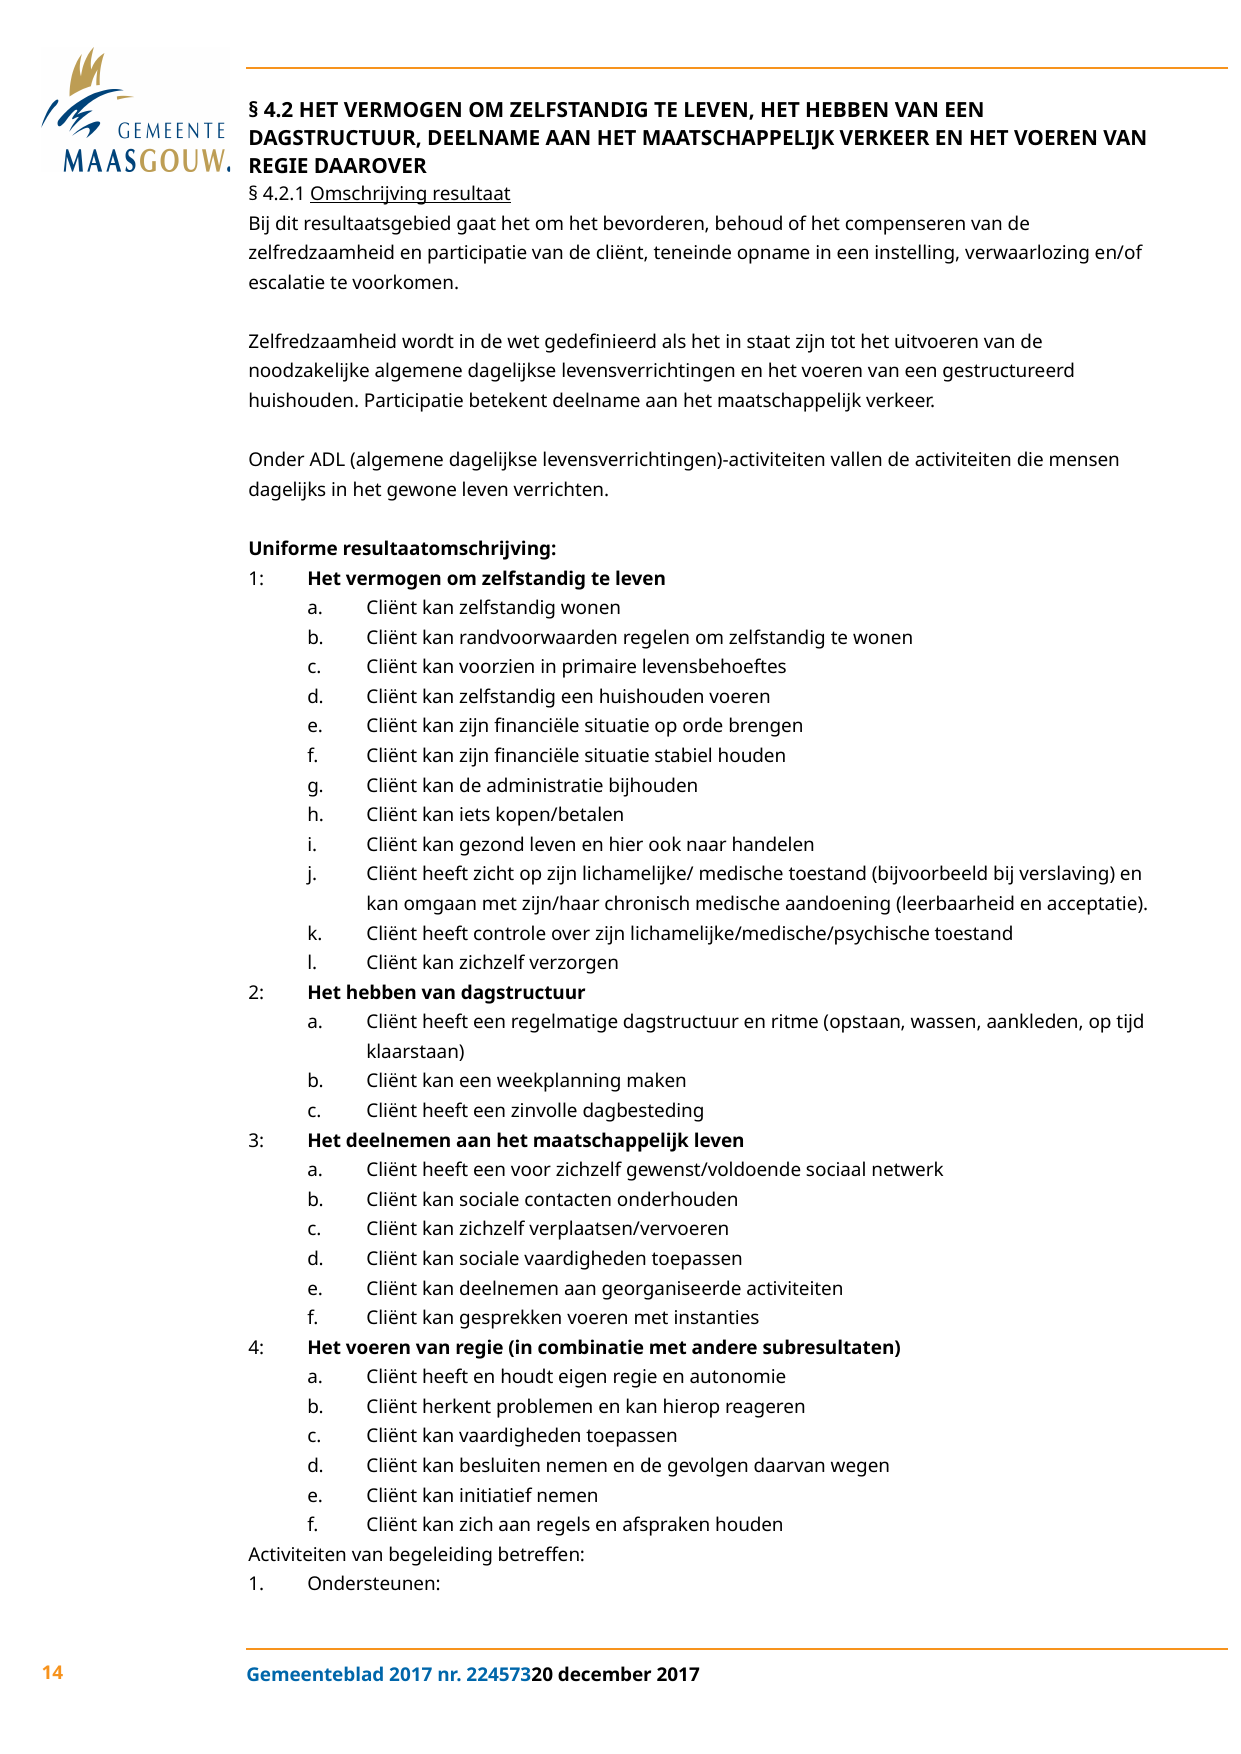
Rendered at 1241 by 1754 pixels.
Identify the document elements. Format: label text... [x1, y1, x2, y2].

list Het deelnemen aan het maatschappelijk leven [248, 1127, 1152, 1152]
list Cliënt kan zichzelf verplaatsen/vervoeren [307, 1216, 1152, 1241]
list Cliënt herkent problemen en kan hierop reageren [307, 1393, 1152, 1419]
list Cliënt kan initiatief nemen [307, 1482, 1152, 1507]
list Cliënt heeft een voor zichzelf gewenst/voldoende sociaal netwerk [307, 1156, 1152, 1182]
list Cliënt heeft een zinvolle dagbesteding [307, 1097, 1152, 1123]
text Onder ADL (algemene dagelijkse levensverrichtingen)-activiteiten vallen de activiteiten die mensen dagelijks in het gewone leven verrichten. [248, 446, 1152, 502]
list Cliënt kan zijn financiële situatie stabiel houden [307, 742, 1152, 768]
list Het hebben van dagstructuur [248, 979, 1152, 1004]
list Cliënt heeft en houdt eigen regie en autonomie [307, 1363, 1152, 1389]
list Cliënt kan gesprekken voeren met instanties [307, 1304, 1152, 1330]
list Cliënt kan zelfstandig een huishouden voeren [307, 683, 1152, 709]
text Uniforme resultaatomschrijving: [248, 535, 1152, 561]
list Cliënt kan sociale vaardigheden toepassen [307, 1245, 1152, 1271]
list Cliënt kan randvoorwaarden regelen om zelfstandig te wonen [307, 624, 1152, 649]
list Cliënt heeft een regelmatige dagstructuur en ritme (opstaan, wassen, aankleden, op tijd klaarstaan) [307, 1008, 1152, 1064]
picture [41, 47, 231, 172]
list Cliënt kan gezond leven en hier ook naar handelen [307, 831, 1152, 857]
list Cliënt kan zelfstandig wonen [307, 594, 1152, 620]
list Cliënt kan besluiten nemen en de gevolgen daarvan wegen [307, 1452, 1152, 1478]
text Zelfredzaamheid wordt in de wet gedefinieerd als het in staat zijn tot het uitvoeren van de noodzakelijke algemene dagelijkse levensverrichtingen en het voeren van een gestructureerd huishouden. Participatie betekent deelname aan het maatschappelijk verkeer. [248, 328, 1152, 413]
list Ondersteunen: [248, 1571, 1152, 1596]
list Cliënt kan zichzelf verzorgen [307, 949, 1152, 975]
text Bij dit resultaatsgebied gaat het om het bevorderen, behoud of het compenseren van de zelfredzaamheid en participatie van de cliënt, teneinde opname in een instelling, verwaarlozing en/of escalatie te voorkomen. [248, 210, 1152, 294]
list Cliënt kan zijn financiële situatie op orde brengen [307, 713, 1152, 738]
text § 4.2 HET VERMOGEN OM ZELFSTANDIG TE LEVEN, HET HEBBEN VAN EEN DAGSTRUCTUUR, DEELNAME AAN HET MAATSCHAPPELIJK VERKEER EN HET VOEREN VAN REGIE DAAROVER [248, 95, 1152, 180]
text Activiteiten van begeleiding betreffen: [248, 1541, 1152, 1567]
text § 4.2.1 Omschrijving resultaat [248, 180, 1152, 206]
list Het voeren van regie (in combinatie met andere subresultaten) [248, 1334, 1152, 1359]
list Cliënt heeft zicht op zijn lichamelijke/ medische toestand (bijvoorbeeld bij verslaving) en kan omgaan met zijn/haar chronisch medische aandoening (leerbaarheid en acceptatie). [307, 861, 1152, 916]
list Cliënt kan een weekplanning maken [307, 1068, 1152, 1093]
list Cliënt kan voorzien in primaire levensbehoeftes [307, 653, 1152, 679]
list Cliënt kan sociale contacten onderhouden [307, 1186, 1152, 1212]
list Cliënt heeft controle over zijn lichamelijke/medische/psychische toestand [307, 920, 1152, 945]
list Cliënt kan vaardigheden toepassen [307, 1423, 1152, 1448]
list Cliënt kan de administratie bijhouden [307, 772, 1152, 797]
list Cliënt kan iets kopen/betalen [307, 801, 1152, 827]
list Cliënt kan zich aan regels en afspraken houden [307, 1511, 1152, 1537]
list Het vermogen om zelfstandig te leven [248, 565, 1152, 590]
list Cliënt kan deelnemen aan georganiseerde activiteiten [307, 1275, 1152, 1300]
